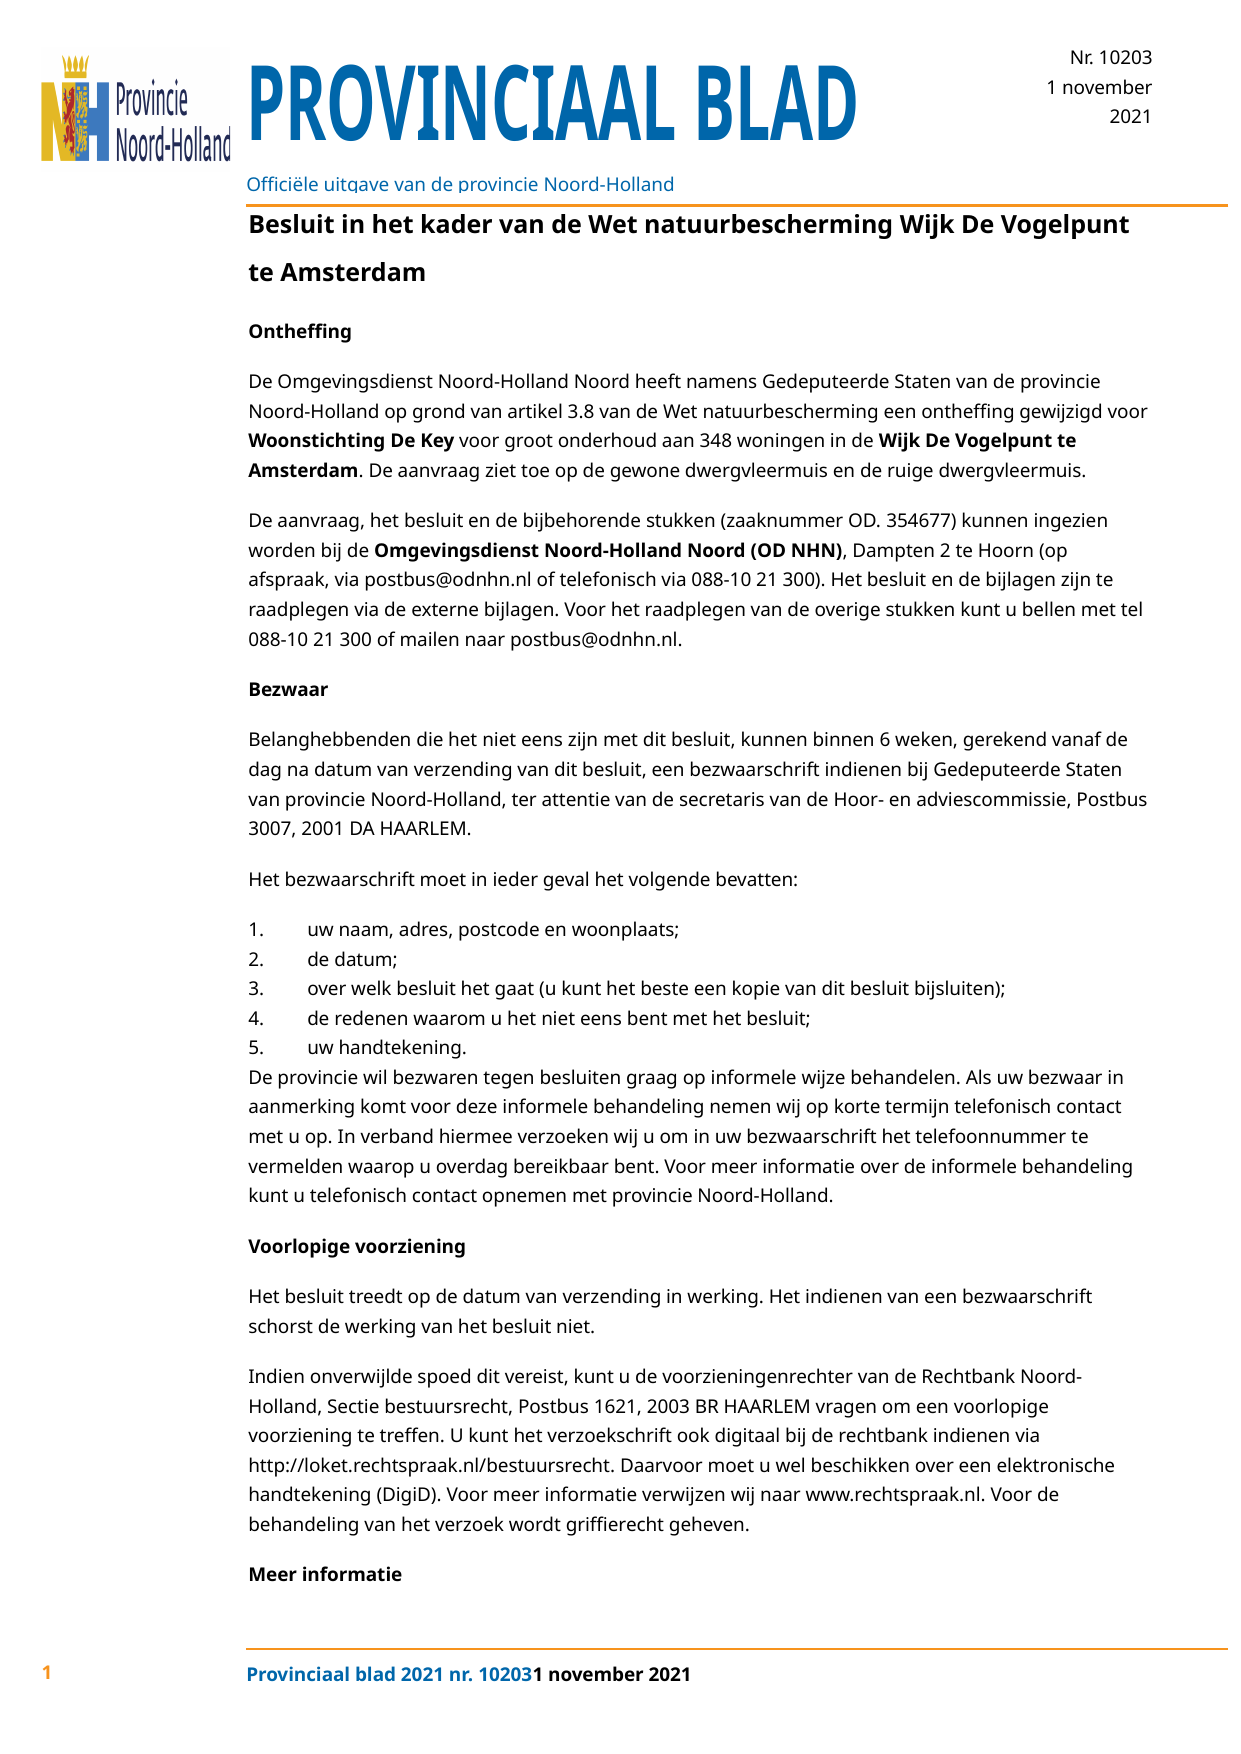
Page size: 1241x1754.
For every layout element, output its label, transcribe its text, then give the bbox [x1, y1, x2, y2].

list de datum; [248, 946, 1152, 972]
text Voorlopige voorziening [248, 1233, 1152, 1259]
text Het bezwaarschrift moet in ieder geval het volgende bevatten: [248, 866, 1152, 892]
text Meer informatie [248, 1562, 1152, 1587]
text Bezwaar [248, 676, 1152, 702]
list uw naam, adres, postcode en woonplaats; [248, 916, 1152, 942]
text Belanghebbenden die het niet eens zijn met dit besluit, kunnen binnen 6 weken, gerekend vanaf de dag na datum van verzending van dit besluit, een bezwaarschrift indienen bij Gedeputeerde Staten van provincie Noord-Holland, ter attentie van de secretaris van de Hoor- en adviescommissie, Postbus 3007, 2001 DA HAARLEM. [248, 727, 1152, 841]
text Het besluit treedt op de datum van verzending in werking. Het indienen van een bezwaarschrift schorst de werking van het besluit niet. [248, 1283, 1152, 1339]
picture [41, 47, 231, 172]
text Indien onverwijlde spoed dit vereist, kunt u de voorzieningenrechter van de Rechtbank Noord-Holland, Sectie bestuursrecht, Postbus 1621, 2003 BR HAARLEM vragen om een voorlopige voorziening te treffen. U kunt het verzoekschrift ook digitaal bij de rechtbank indienen via http://loket.rechtspraak.nl/bestuursrecht. Daarvoor moet u wel beschikken over een elektronische handtekening (DigiD). Voor meer informatie verwijzen wij naar www.rechtspraak.nl. Voor de behandeling van het verzoek wordt griffierecht geheven. [248, 1363, 1152, 1537]
list over welk besluit het gaat (u kunt het beste een kopie van dit besluit bijsluiten); [248, 975, 1152, 1001]
text Besluit in het kader van de Wet natuurbescherming Wijk De Vogelpunt te Amsterdam [248, 207, 1152, 288]
list uw handtekening. [248, 1034, 1152, 1060]
text De provincie wil bezwaren tegen besluiten graag op informele wijze behandelen. Als uw bezwaar in aanmerking komt voor deze informele behandeling nemen wij op korte termijn telefonisch contact met u op. In verband hiermee verzoeken wij u om in uw bezwaarschrift het telefoonnummer te vermelden waarop u overdag bereikbaar bent. Voor meer informatie over de informele behandeling kunt u telefonisch contact opnemen met provincie Noord-Holland. [248, 1064, 1152, 1208]
text Ontheffing [248, 318, 1152, 344]
text De aanvraag, het besluit en de bijbehorende stukken (zaaknummer OD. 354677) kunnen ingezien worden bij de Omgevingsdienst Noord-Holland Noord (OD NHN), Dampten 2 te Hoorn (op afspraak, via postbus@odnhn.nl of telefonisch via 088-10 21 300). Het besluit en de bijlagen zijn te raadplegen via de externe bijlagen. Voor het raadplegen van de overige stukken kunt u bellen met tel 088-10 21 300 of mailen naar postbus@odnhn.nl. [248, 507, 1152, 652]
list de redenen waarom u het niet eens bent met het besluit; [248, 1005, 1152, 1031]
text De Omgevingsdienst Noord-Holland Noord heeft namens Gedeputeerde Staten van de provincie Noord-Holland op grond van artikel 3.8 van de Wet natuurbescherming een ontheffing gewijzigd voor Woonstichting De Key voor groot onderhoud aan 348 woningen in de Wijk De Vogelpunt te Amsterdam. De aanvraag ziet toe op de gewone dwergvleermuis en de ruige dwergvleermuis. [248, 368, 1152, 483]
